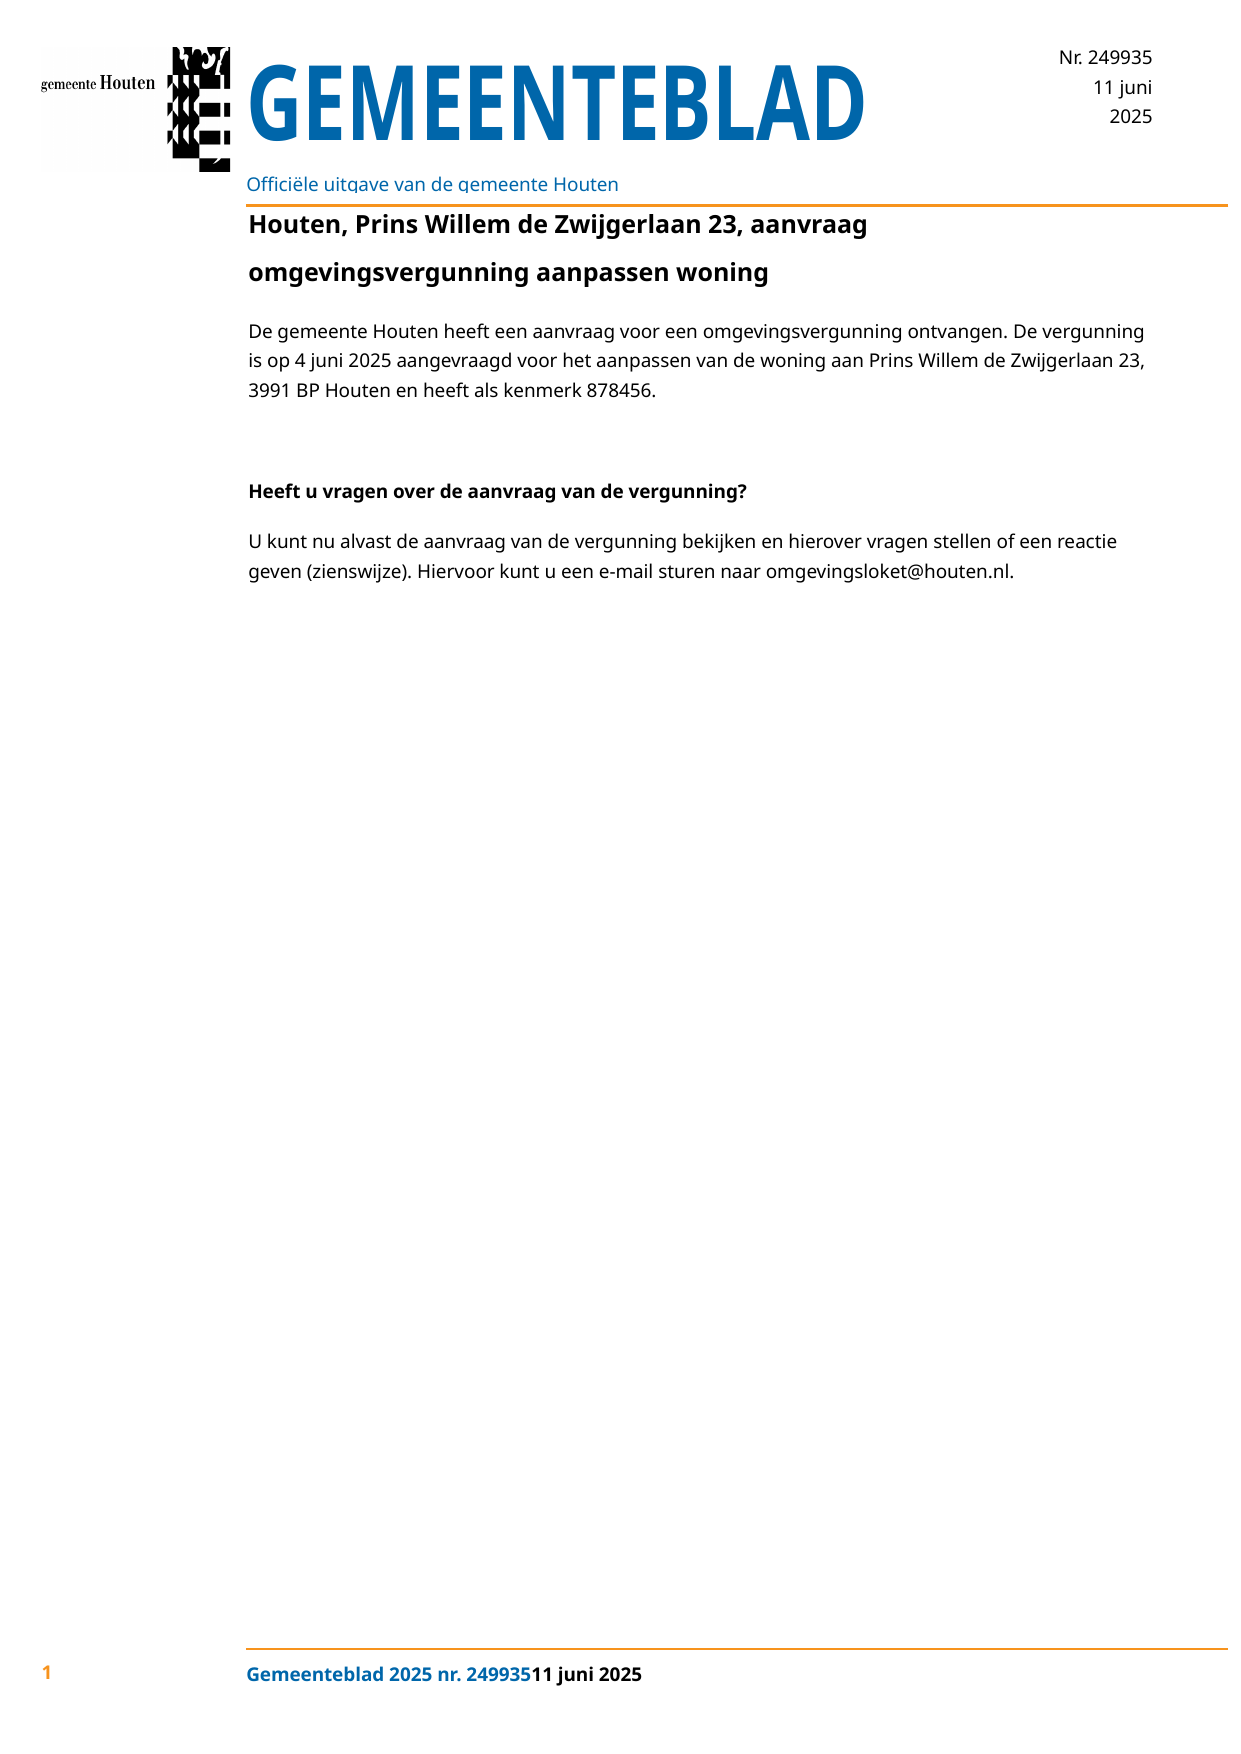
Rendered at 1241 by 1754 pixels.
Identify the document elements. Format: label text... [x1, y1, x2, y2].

picture [41, 47, 231, 172]
text U kunt nu alvast de aanvraag van de vergunning bekijken en hierover vragen stellen of een reactie geven (zienswijze). Hiervoor kunt u een e-mail sturen naar omgevingsloket@houten.nl. [248, 528, 1152, 584]
text Heeft u vragen over de aanvraag van de vergunning? [248, 478, 1152, 504]
text Houten, Prins Willem de Zwijgerlaan 23, aanvraag omgevingsvergunning aanpassen woning [248, 207, 1152, 288]
text De gemeente Houten heeft een aanvraag voor een omgevingsvergunning ontvangen. De vergunning is op 4 juni 2025 aangevraagd voor het aanpassen van de woning aan Prins Willem de Zwijgerlaan 23, 3991 BP Houten en heeft als kenmerk 878456. [248, 318, 1152, 403]
